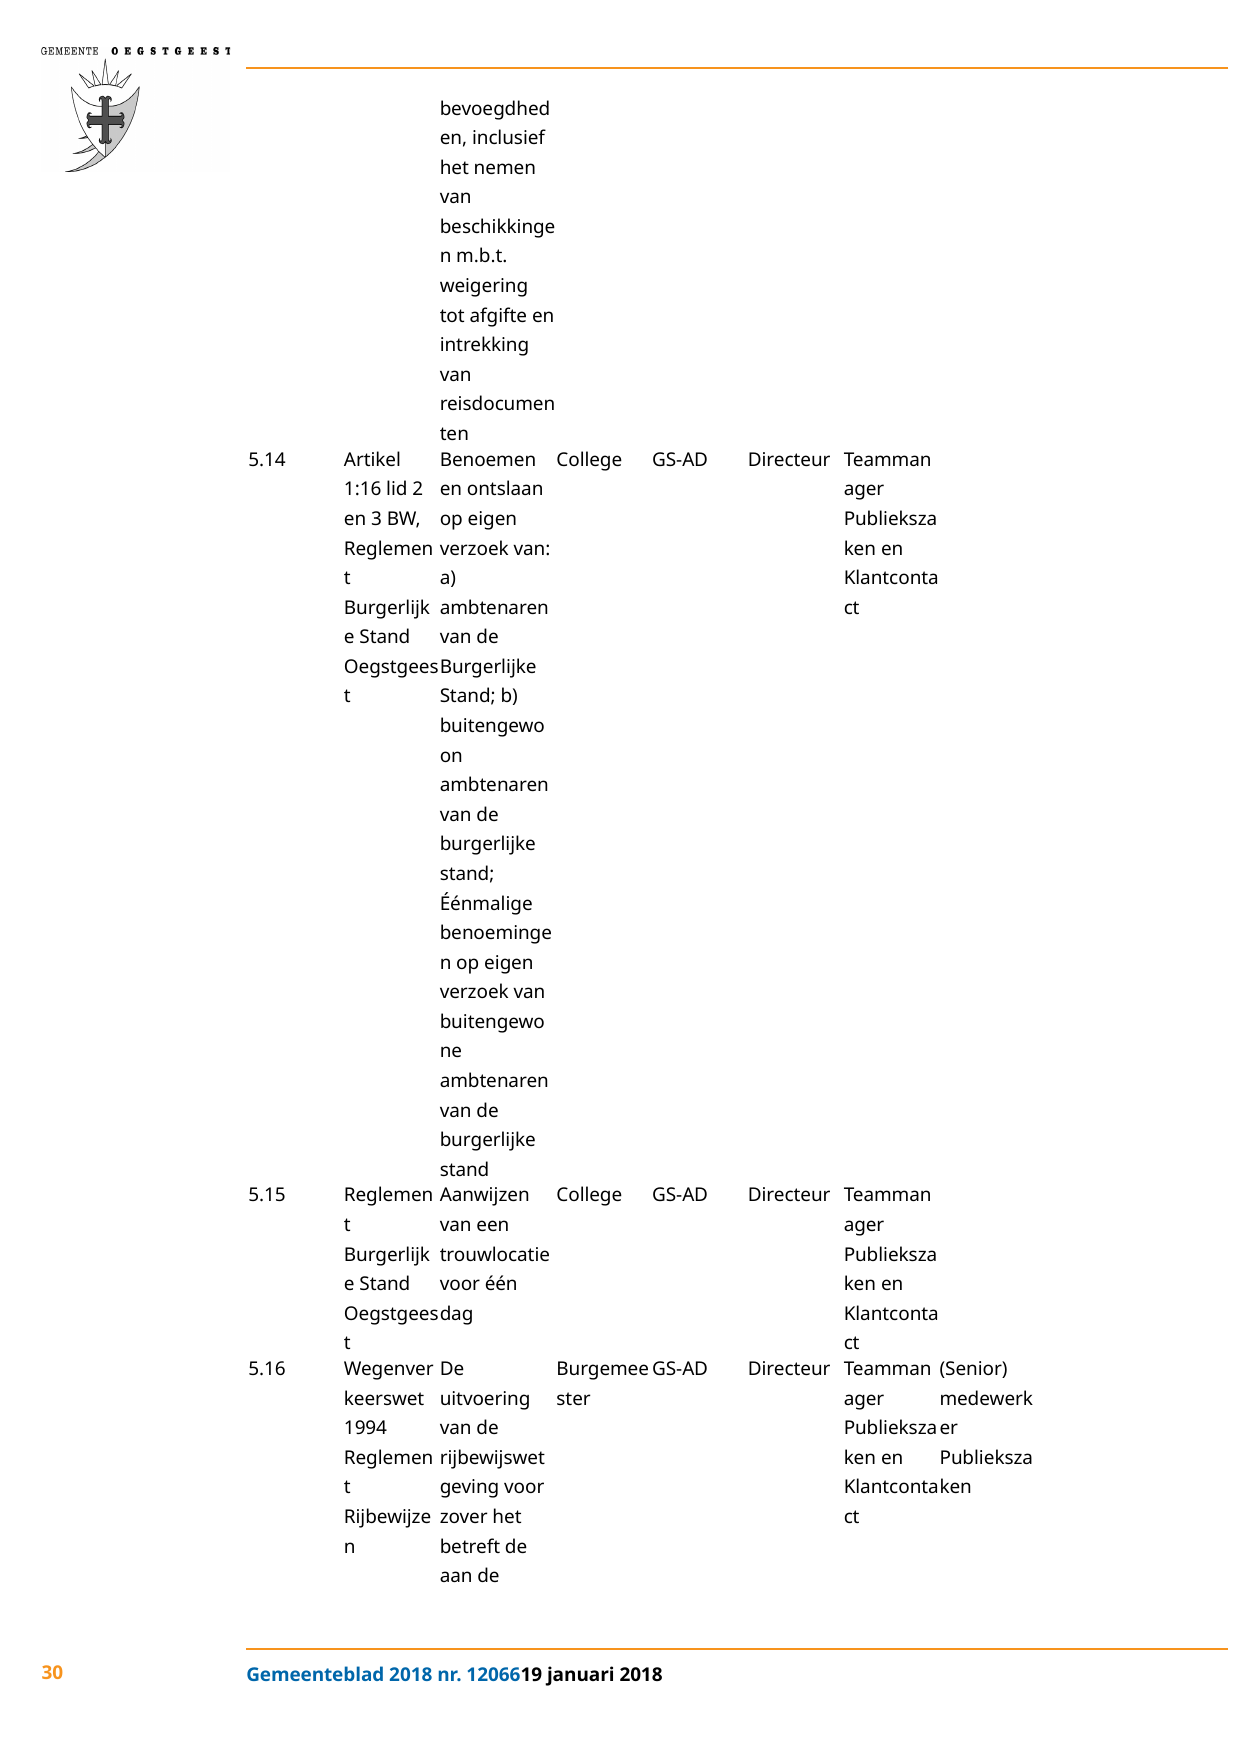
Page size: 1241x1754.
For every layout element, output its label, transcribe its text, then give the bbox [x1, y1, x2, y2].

table_cell (Senior) medewerker Publiekszaken [939, 1355, 1035, 1588]
table_cell bevoegdheden, inclusief het nemen van beschikkingen m.b.t. weigering tot afgifte en intrekking van reisdocumenten [440, 95, 556, 446]
table_cell Teammanager Publiekszaken en Klantcontact [844, 446, 939, 1182]
table_cell GS-AD [652, 1182, 748, 1355]
table_cell Wegenverkeerswet 1994 Reglement Rijbewijzen [344, 1355, 439, 1588]
picture [41, 47, 231, 172]
table_cell Benoemen en ontslaan op eigen verzoek van: a) ambtenaren van de Burgerlijke Stand; b) buitengewoon ambtenaren van de burgerlijke stand; Éénmalige benoemingen op eigen verzoek van buitengewone ambtenaren van de burgerlijke stand [440, 446, 556, 1182]
table_cell GS-AD [652, 446, 748, 1182]
table_cell College [556, 1182, 652, 1355]
table_cell Teammanager Publiekszaken en Klantcontact [844, 1355, 939, 1588]
table_cell Directeur [748, 1182, 843, 1355]
table_cell Directeur [748, 446, 843, 1182]
table_cell [844, 95, 939, 446]
table_cell [248, 95, 344, 446]
table_cell [939, 446, 1035, 1182]
table_cell [1035, 446, 1152, 1182]
table_cell 5.14 [248, 446, 344, 1182]
table_cell Teammanager Publiekszaken en Klantcontact [844, 1182, 939, 1355]
table_cell [939, 95, 1035, 446]
table_cell [939, 1182, 1035, 1355]
table_cell [1035, 1355, 1152, 1588]
table_cell [1035, 95, 1152, 446]
table_cell Aanwijzen van een trouwlocatie voor één dag [440, 1182, 556, 1355]
table_cell GS-AD [652, 1355, 748, 1588]
table_cell De uitvoering van de rijbewijswetgeving voor zover het betreft de aan de [440, 1355, 556, 1588]
table_cell [556, 95, 652, 446]
table_cell [344, 95, 439, 446]
table_cell 5.15 [248, 1182, 344, 1355]
table_cell [652, 95, 748, 446]
table_cell Reglement Burgerlijke Stand Oegstgeest [344, 1182, 439, 1355]
table_cell 5.16 [248, 1355, 344, 1588]
table_cell Artikel 1:16 lid 2 en 3 BW, Reglement Burgerlijke Stand Oegstgeest [344, 446, 439, 1182]
table_cell Directeur [748, 1355, 843, 1588]
table_cell College [556, 446, 652, 1182]
table_cell [748, 95, 843, 446]
table_cell Burgemeester [556, 1355, 652, 1588]
table_cell [1035, 1182, 1152, 1355]
